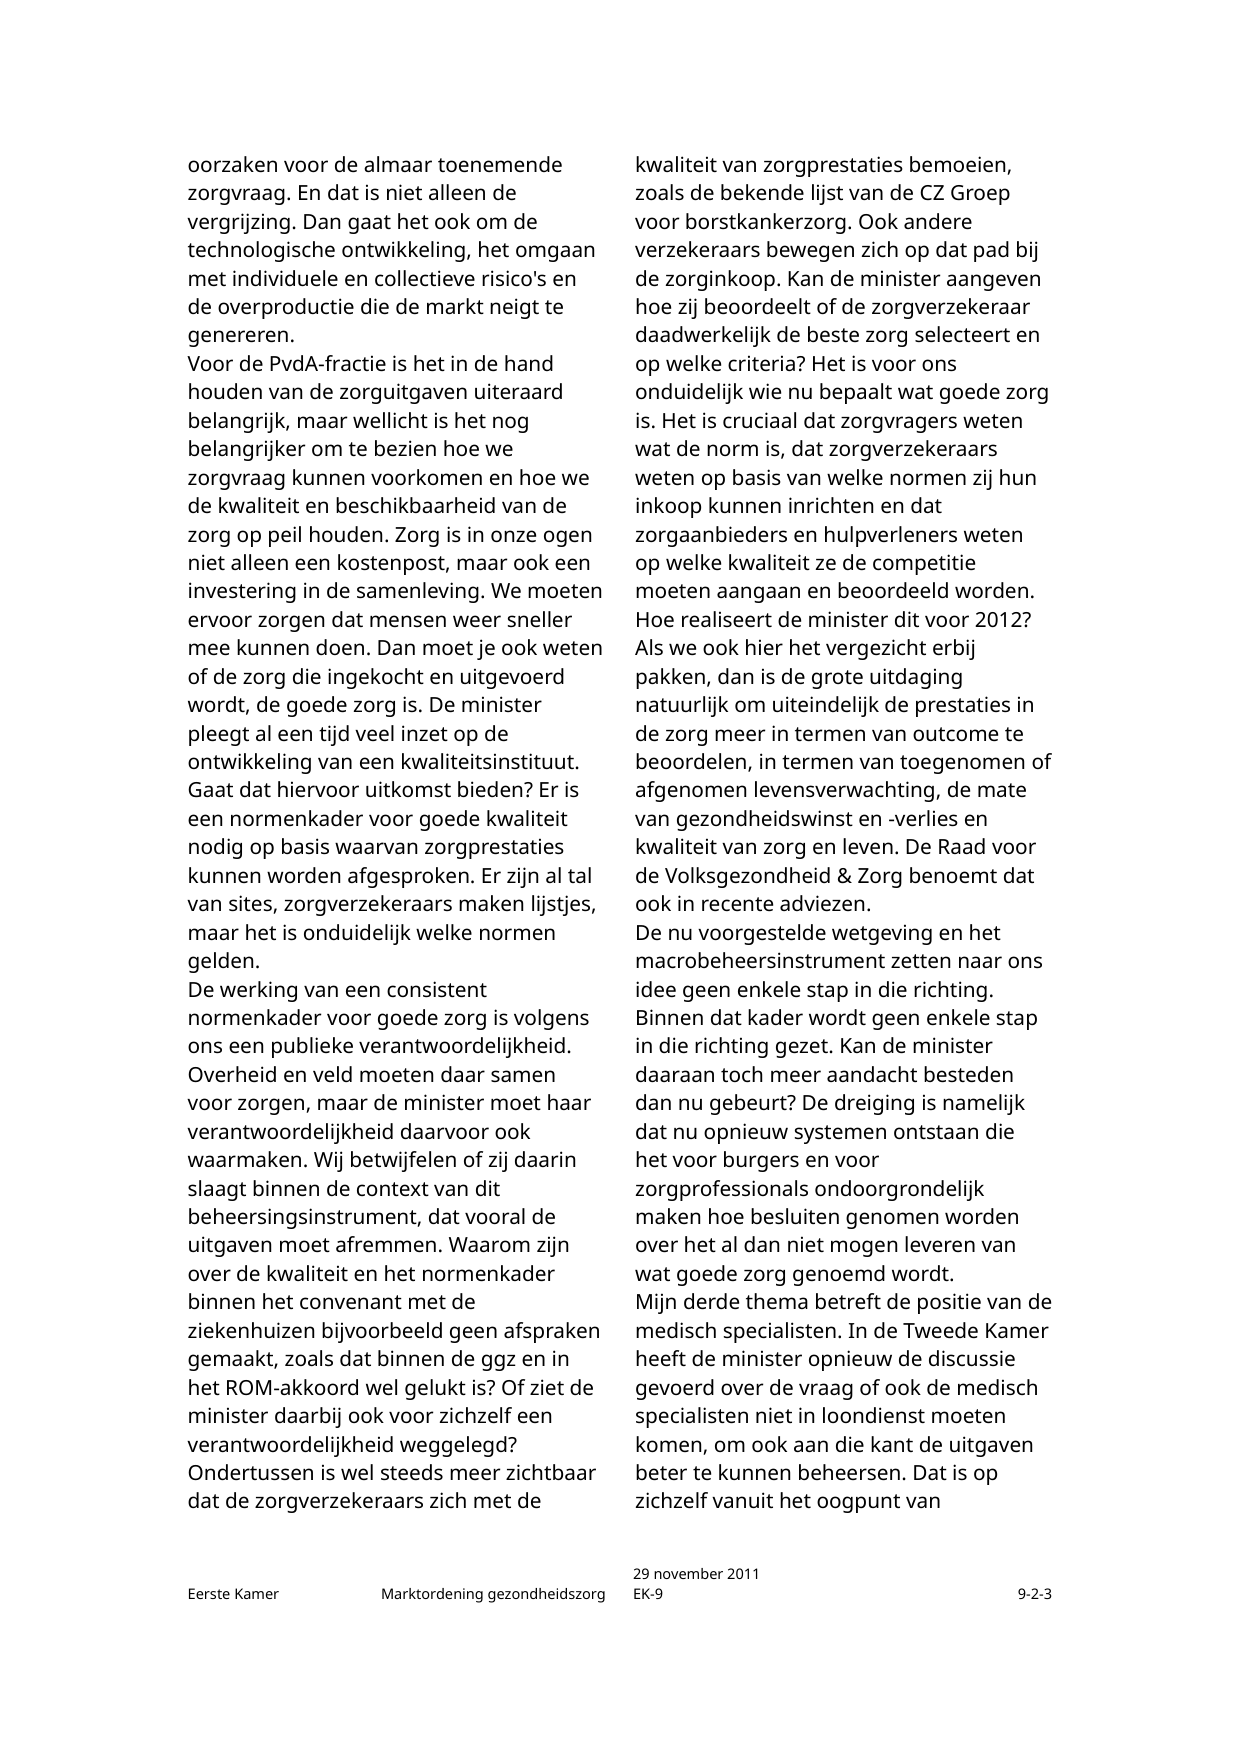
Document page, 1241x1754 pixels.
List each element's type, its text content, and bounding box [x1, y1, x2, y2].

text De werking van een consistent normenkader voor goede zorg is volgens ons een publieke verantwoordelijkheid. Overheid en veld moeten daar samen voor zorgen, maar de minister moet haar verantwoordelijkheid daarvoor ook waarmaken. Wij betwijfelen of zij daarin slaagt binnen de context van dit beheersingsinstrument, dat vooral de uitgaven moet afremmen. Waarom zijn over de kwaliteit en het normenkader binnen het convenant met de ziekenhuizen bijvoorbeeld geen afspraken gemaakt, zoals dat binnen de ggz en in het ROM-akkoord wel gelukt is? Of ziet de minister daarbij ook voor zichzelf een verantwoordelijkheid weggelegd? [187, 975, 605, 1458]
text Voor de PvdA-fractie is het in de hand houden van de zorguitgaven uiteraard belangrijk, maar wellicht is het nog belangrijker om te bezien hoe we zorgvraag kunnen voorkomen en hoe we de kwaliteit en beschikbaarheid van de zorg op peil houden. Zorg is in onze ogen niet alleen een kostenpost, maar ook een investering in de samenleving. We moeten ervoor zorgen dat mensen weer sneller mee kunnen doen. Dan moet je ook weten of de zorg die ingekocht en uitgevoerd wordt, de goede zorg is. De minister pleegt al een tijd veel inzet op de ontwikkeling van een kwaliteitsinstituut. Gaat dat hiervoor uitkomst bieden? Er is een normenkader voor goede kwaliteit nodig op basis waarvan zorgprestaties kunnen worden afgesproken. Er zijn al tal van sites, zorgverzekeraars maken lijstjes, maar het is onduidelijk welke normen gelden. [187, 349, 605, 975]
text oorzaken voor de almaar toenemende zorgvraag. En dat is niet alleen de vergrijzing. Dan gaat het ook om de technologische ontwikkeling, het omgaan met individuele en collectieve risico's en de overproductie die de markt neigt te genereren. [187, 150, 605, 349]
text Ondertussen is wel steeds meer zichtbaar dat de zorgverzekeraars zich met de [187, 1458, 605, 1515]
text De nu voorgestelde wetgeving en het macrobeheersinstrument zetten naar ons idee geen enkele stap in die richting. Binnen dat kader wordt geen enkele stap in die richting gezet. Kan de minister daaraan toch meer aandacht besteden dan nu gebeurt? De dreiging is namelijk dat nu opnieuw systemen ontstaan die het voor burgers en voor zorgprofessionals ondoorgrondelijk maken hoe besluiten genomen worden over het al dan niet mogen leveren van wat goede zorg genoemd wordt. [635, 918, 1053, 1287]
text Als we ook hier het vergezicht erbij pakken, dan is de grote uitdaging natuurlijk om uiteindelijk de prestaties in de zorg meer in termen van outcome te beoordelen, in termen van toegenomen of afgenomen levensverwachting, de mate van gezondheidswinst en -verlies en kwaliteit van zorg en leven. De Raad voor de Volksgezondheid & Zorg benoemt dat ook in recente adviezen. [635, 633, 1053, 918]
text Mijn derde thema betreft de positie van de medisch specialisten. In de Tweede Kamer heeft de minister opnieuw de discussie gevoerd over de vraag of ook de medisch specialisten niet in loondienst moeten komen, om ook aan die kant de uitgaven beter te kunnen beheersen. Dat is op zichzelf vanuit het oogpunt van [635, 1287, 1053, 1515]
text kwaliteit van zorgprestaties bemoeien, zoals de bekende lijst van de CZ Groep voor borstkankerzorg. Ook andere verzekeraars bewegen zich op dat pad bij de zorginkoop. Kan de minister aangeven hoe zij beoordeelt of de zorgverzekeraar daadwerkelijk de beste zorg selecteert en op welke criteria? Het is voor ons onduidelijk wie nu bepaalt wat goede zorg is. Het is cruciaal dat zorgvragers weten wat de norm is, dat zorgverzekeraars weten op basis van welke normen zij hun inkoop kunnen inrichten en dat zorgaanbieders en hulpverleners weten op welke kwaliteit ze de competitie moeten aangaan en beoordeeld worden. Hoe realiseert de minister dit voor 2012? [635, 150, 1053, 633]
